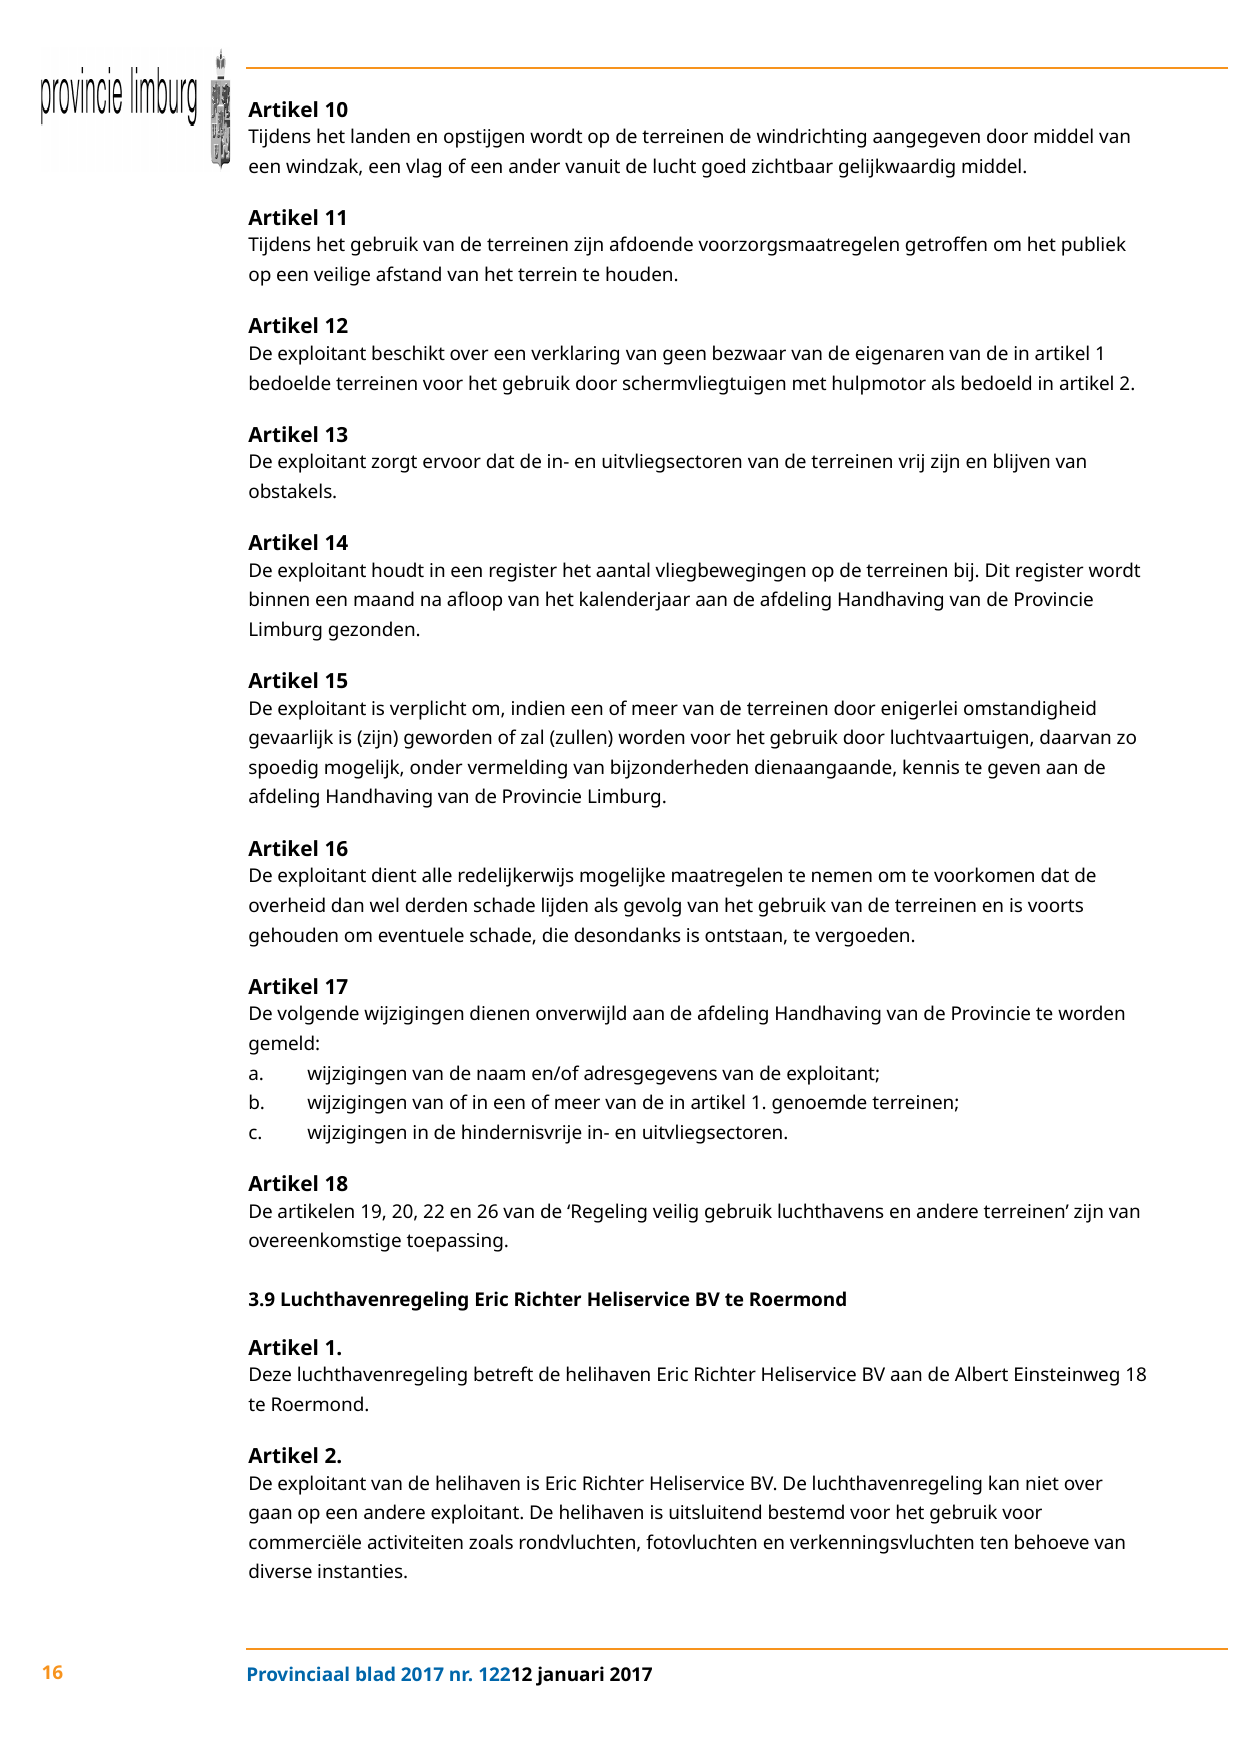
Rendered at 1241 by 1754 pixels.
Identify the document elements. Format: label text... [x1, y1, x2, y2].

text De exploitant dient alle redelijkerwijs mogelijke maatregelen te nemen om te voorkomen dat de overheid dan wel derden schade lijden als gevolg van het gebruik van de terreinen en is voorts gehouden om eventuele schade, die desondanks is ontstaan, te vergoeden. [248, 863, 1152, 947]
text De exploitant beschikt over een verklaring van geen bezwaar van de eigenaren van de in artikel 1 bedoelde terreinen voor het gebruik door schermvliegtuigen met hulpmotor als bedoeld in artikel 2. [248, 340, 1152, 395]
text De exploitant van de helihaven is Eric Richter Heliservice BV. De luchthavenregeling kan niet over gaan op een andere exploitant. De helihaven is uitsluitend bestemd voor het gebruik voor commerciële activiteiten zoals rondvluchten, fotovluchten en verkenningsvluchten ten behoeve van diverse instanties. [248, 1470, 1152, 1584]
text De volgende wijzigingen dienen onverwijld aan de afdeling Handhaving van de Provincie te worden gemeld: [248, 1001, 1152, 1056]
text De artikelen 19, 20, 22 en 26 van de ‘Regeling veilig gebruik luchthavens en andere terreinen’ zijn van overeenkomstige toepassing. [248, 1198, 1152, 1253]
picture [41, 47, 231, 172]
text 3.9 Luchthavenregeling Eric Richter Heliservice BV te Roermond [248, 1287, 1152, 1312]
text Artikel 11 [248, 203, 1152, 232]
text De exploitant houdt in een register het aantal vliegbewegingen op de terreinen bij. Dit register wordt binnen een maand na afloop van het kalenderjaar aan de afdeling Handhaving van de Provincie Limburg gezonden. [248, 557, 1152, 642]
text Artikel 14 [248, 528, 1152, 557]
text Artikel 12 [248, 312, 1152, 340]
list wijzigingen in de hindernisvrije in- en uitvliegsectoren. [248, 1119, 1152, 1145]
text Artikel 17 [248, 972, 1152, 1001]
text Tijdens het gebruik van de terreinen zijn afdoende voorzorgsmaatregelen getroffen om het publiek op een veilige afstand van het terrein te houden. [248, 232, 1152, 287]
list wijzigingen van of in een of meer van de in artikel 1. genoemde terreinen; [248, 1089, 1152, 1115]
text Artikel 16 [248, 834, 1152, 863]
list wijzigingen van de naam en/of adresgegevens van de exploitant; [248, 1060, 1152, 1086]
text Artikel 2. [248, 1442, 1152, 1470]
text Deze luchthavenregeling betreft de helihaven Eric Richter Heliservice BV aan de Albert Einsteinweg 18 te Roermond. [248, 1362, 1152, 1417]
text Artikel 18 [248, 1169, 1152, 1198]
text Artikel 15 [248, 667, 1152, 695]
text Artikel 13 [248, 420, 1152, 448]
text Artikel 10 [248, 95, 1152, 123]
text Tijdens het landen en opstijgen wordt op de terreinen de windrichting aangegeven door middel van een windzak, een vlag of een ander vanuit de lucht goed zichtbaar gelijkwaardig middel. [248, 123, 1152, 178]
text De exploitant is verplicht om, indien een of meer van de terreinen door enigerlei omstandigheid gevaarlijk is (zijn) geworden of zal (zullen) worden voor het gebruik door luchtvaartuigen, daarvan zo spoedig mogelijk, onder vermelding van bijzonderheden dienaangaande, kennis te geven aan de afdeling Handhaving van de Provincie Limburg. [248, 695, 1152, 809]
text Artikel 1. [248, 1333, 1152, 1362]
text De exploitant zorgt ervoor dat de in- en uitvliegsectoren van de terreinen vrij zijn en blijven van obstakels. [248, 448, 1152, 504]
